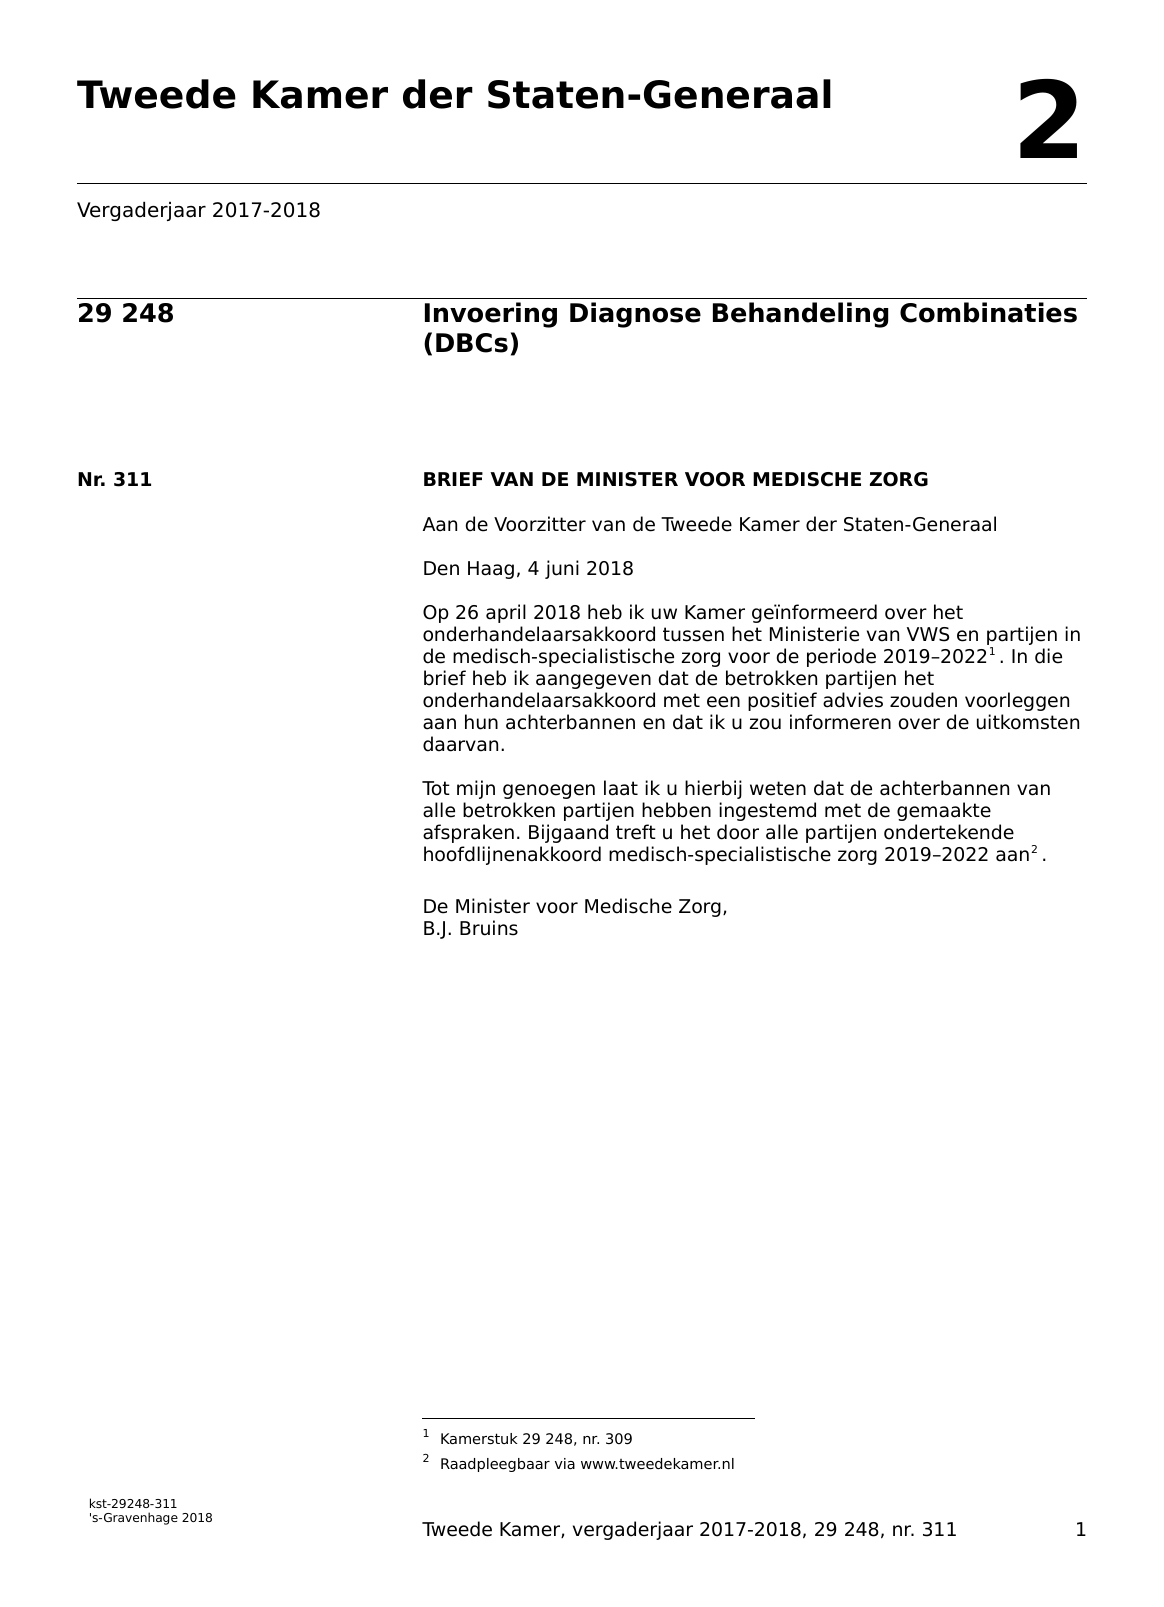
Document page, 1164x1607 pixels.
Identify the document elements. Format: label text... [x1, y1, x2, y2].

subtitle Nr. 311 BRIEF VAN DE MINISTER VOOR MEDISCHE ZORG [77, 469, 1087, 491]
text 's-Gravenhage 2018 [88, 1511, 323, 1525]
text Kamerstuk 29 248, nr. 309 [422, 1427, 1087, 1449]
table_header 2 [886, 59, 1087, 183]
text Aan de Voorzitter van de Tweede Kamer der Staten-Generaal [422, 513, 1087, 536]
table_header Tweede Kamer der Staten-Generaal [77, 59, 886, 183]
text Raadpleegbaar via www.tweedekamer.nl [422, 1452, 1087, 1474]
text Tot mijn genoegen laat ik u hierbij weten dat de achterbannen van alle betrokken partijen hebben ingestemd met de gemaakte afspraken. Bijgaand treft u het door alle partijen ondertekende hoofdlijnenakkoord medisch-specialistische zorg 2019–2022 aan. [422, 778, 1087, 866]
text De Minister voor Medische Zorg, B.J. Bruins [422, 896, 1087, 940]
text kst-29248-311 [88, 1497, 323, 1511]
text Den Haag, 4 juni 2018 [422, 558, 1087, 580]
text Op 26 april 2018 heb ik uw Kamer geïnformeerd over het onderhandelaarsakkoord tussen het Ministerie van VWS en partijen in de medisch-specialistische zorg voor de periode 2019–2022. In die brief heb ik aangegeven dat de betrokken partijen het onderhandelaarsakkoord met een positief advies zouden voorleggen aan hun achterbannen en dat ik u zou informeren over de uitkomsten daarvan. [422, 602, 1087, 756]
table_cell Vergaderjaar 2017-2018 [77, 184, 1087, 298]
subtitle 29 248 Invoering Diagnose Behandeling Combinaties (DBCs) [77, 299, 1087, 358]
